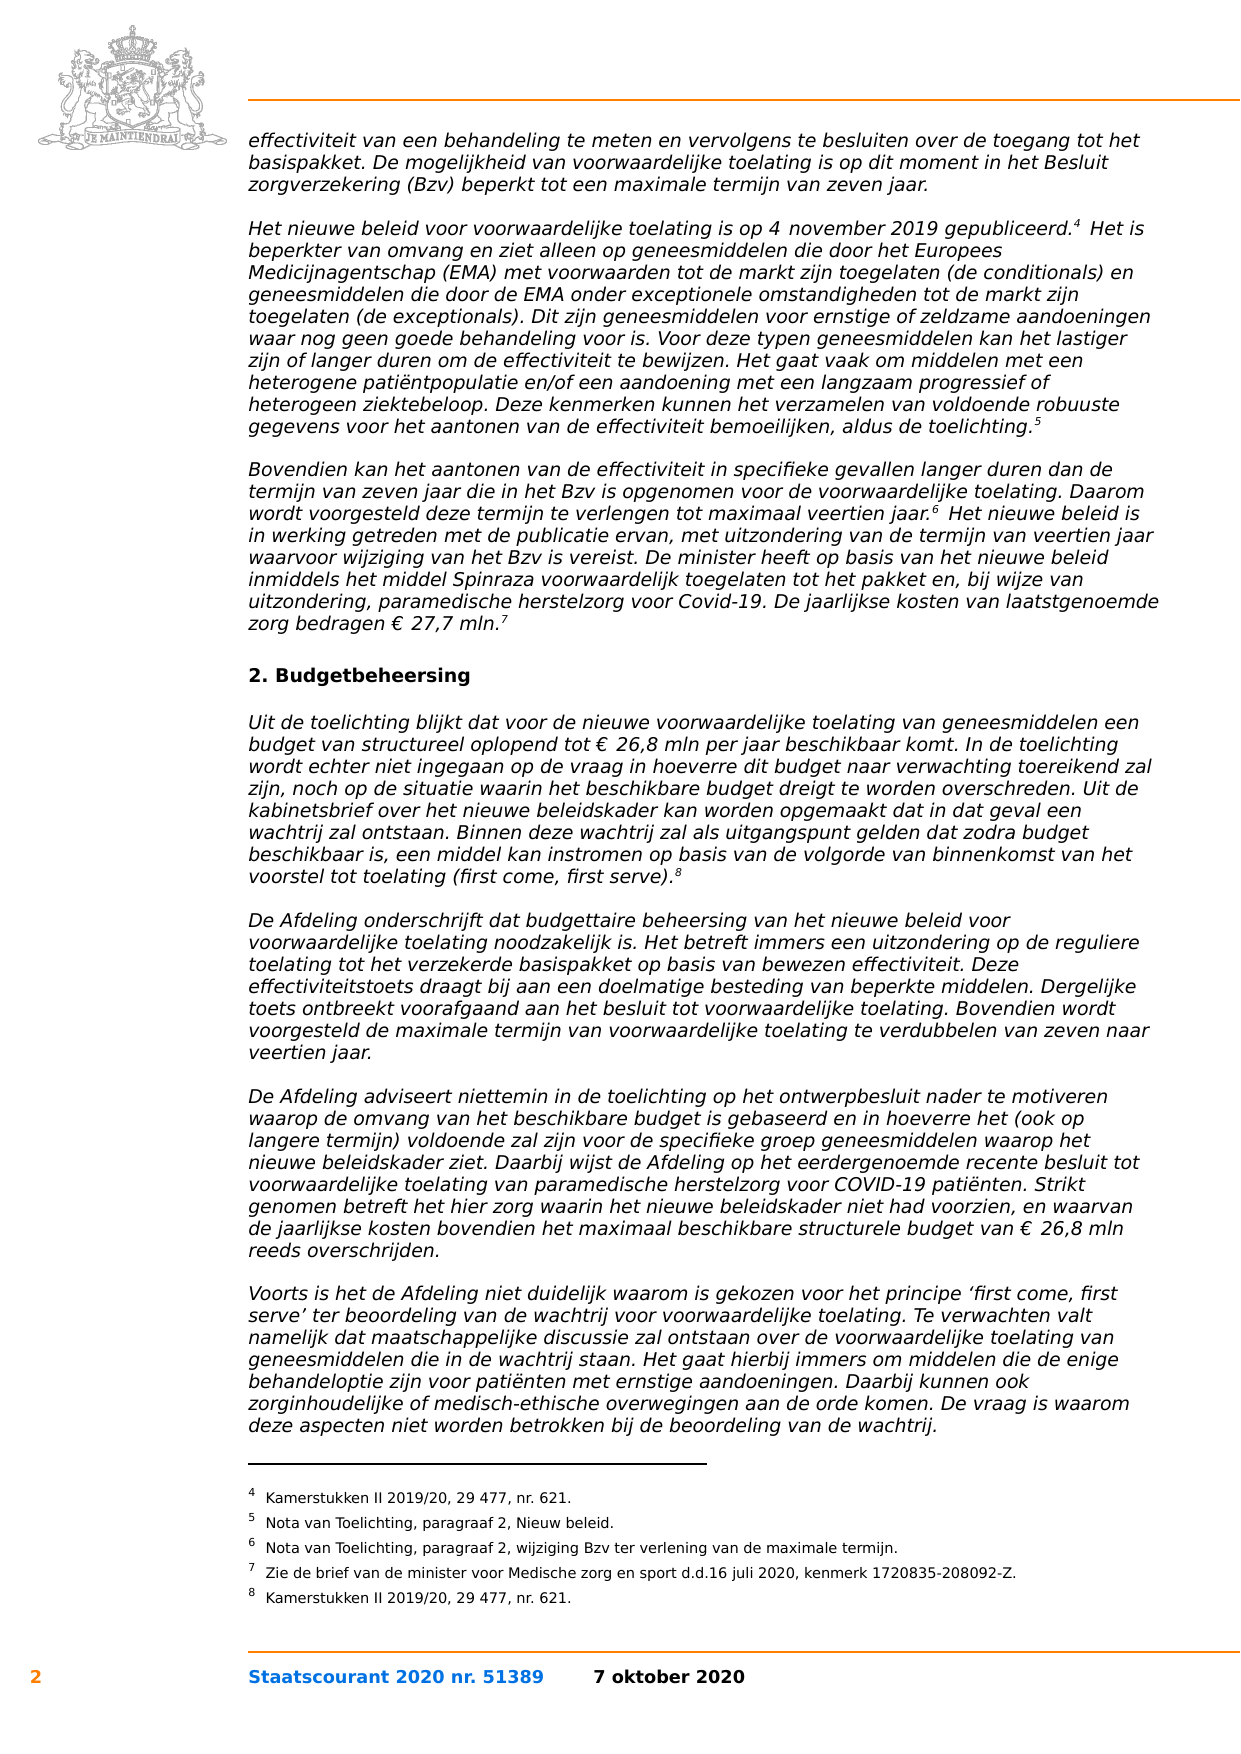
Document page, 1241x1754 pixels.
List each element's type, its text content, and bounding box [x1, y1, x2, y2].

text Het nieuwe beleid voor voorwaardelijke toelating is op 4 november 2019 gepubliceerd. Het is beperkter van omvang en ziet alleen op geneesmiddelen die door het Europees Medicijnagentschap (EMA) met voorwaarden tot de markt zijn toegelaten (de conditionals) en geneesmiddelen die door de EMA onder exceptionele omstandigheden tot de markt zijn toegelaten (de exceptionals). Dit zijn geneesmiddelen voor ernstige of zeldzame aandoeningen waar nog geen goede behandeling voor is. Voor deze typen geneesmiddelen kan het lastiger zijn of langer duren om de effectiviteit te bewijzen. Het gaat vaak om middelen met een heterogene patiëntpopulatie en/of een aandoening met een langzaam progressief of heterogeen ziektebeloop. Deze kenmerken kunnen het verzamelen van voldoende robuuste gegevens voor het aantonen van de effectiviteit bemoeilijken, aldus de toelichting. [248, 218, 1163, 437]
text Zie de brief van de minister voor Medische zorg en sport d.d.16 juli 2020, kenmerk 1720835-208092-Z. [248, 1561, 1163, 1583]
subtitle 2. Budgetbeheersing [248, 665, 1163, 687]
text Uit de toelichting blijkt dat voor de nieuwe voorwaardelijke toelating van geneesmiddelen een budget van structureel oplopend tot € 26,8 mln per jaar beschikbaar komt. In de toelichting wordt echter niet ingegaan op de vraag in hoeverre dit budget naar verwachting toereikend zal zijn, noch op de situatie waarin het beschikbare budget dreigt te worden overschreden. Uit de kabinetsbrief over het nieuwe beleidskader kan worden opgemaakt dat in dat geval een wachtrij zal ontstaan. Binnen deze wachtrij zal als uitgangspunt gelden dat zodra budget beschikbaar is, een middel kan instromen op basis van de volgorde van binnenkomst van het voorstel tot toelating (first come, first serve). [248, 712, 1163, 888]
text De Afdeling onderschrijft dat budgettaire beheersing van het nieuwe beleid voor voorwaardelijke toelating noodzakelijk is. Het betreft immers een uitzondering op de reguliere toelating tot het verzekerde basispakket op basis van bewezen effectiviteit. Deze effectiviteitstoets draagt bij aan een doelmatige besteding van beperkte middelen. Dergelijke toets ontbreekt voorafgaand aan het besluit tot voorwaardelijke toelating. Bovendien wordt voorgesteld de maximale termijn van voorwaardelijke toelating te verdubbelen van zeven naar veertien jaar. [248, 910, 1163, 1064]
text Kamerstukken II 2019/20, 29 477, nr. 621. [248, 1586, 1163, 1608]
picture [38, 25, 227, 150]
text Bovendien kan het aantonen van de effectiviteit in specifieke gevallen langer duren dan de termijn van zeven jaar die in het Bzv is opgenomen voor de voorwaardelijke toelating. Daarom wordt voorgesteld deze termijn te verlengen tot maximaal veertien jaar. Het nieuwe beleid is in werking getreden met de publicatie ervan, met uitzondering van de termijn van veertien jaar waarvoor wijziging van het Bzv is vereist. De minister heeft op basis van het nieuwe beleid inmiddels het middel Spinraza voorwaardelijk toegelaten tot het pakket en, bij wijze van uitzondering, paramedische herstelzorg voor Covid-19. De jaarlijkse kosten van laatstgenoemde zorg bedragen € 27,7 mln. [248, 459, 1163, 635]
text Nota van Toelichting, paragraaf 2, Nieuw beleid. [248, 1511, 1163, 1533]
text Kamerstukken II 2019/20, 29 477, nr. 621. [248, 1486, 1163, 1508]
text effectiviteit van een behandeling te meten en vervolgens te besluiten over de toegang tot het basispakket. De mogelijkheid van voorwaardelijke toelating is op dit moment in het Besluit zorgverzekering (Bzv) beperkt tot een maximale termijn van zeven jaar. [248, 130, 1163, 196]
text Voorts is het de Afdeling niet duidelijk waarom is gekozen voor het principe ‘first come, first serve’ ter beoordeling van de wachtrij voor voorwaardelijke toelating. Te verwachten valt namelijk dat maatschappelijke discussie zal ontstaan over de voorwaardelijke toelating van geneesmiddelen die in de wachtrij staan. Het gaat hierbij immers om middelen die de enige behandeloptie zijn voor patiënten met ernstige aandoeningen. Daarbij kunnen ook zorginhoudelijke of medisch-ethische overwegingen aan de orde komen. De vraag is waarom deze aspecten niet worden betrokken bij de beoordeling van de wachtrij. [248, 1283, 1163, 1437]
text Nota van Toelichting, paragraaf 2, wijziging Bzv ter verlening van de maximale termijn. [248, 1536, 1163, 1558]
text De Afdeling adviseert niettemin in de toelichting op het ontwerpbesluit nader te motiveren waarop de omvang van het beschikbare budget is gebaseerd en in hoeverre het (ook op langere termijn) voldoende zal zijn voor de specifieke groep geneesmiddelen waarop het nieuwe beleidskader ziet. Daarbij wijst de Afdeling op het eerdergenoemde recente besluit tot voorwaardelijke toelating van paramedische herstelzorg voor COVID-19 patiënten. Strikt genomen betreft het hier zorg waarin het nieuwe beleidskader niet had voorzien, en waarvan de jaarlijkse kosten bovendien het maximaal beschikbare structurele budget van € 26,8 mln reeds overschrijden. [248, 1086, 1163, 1261]
